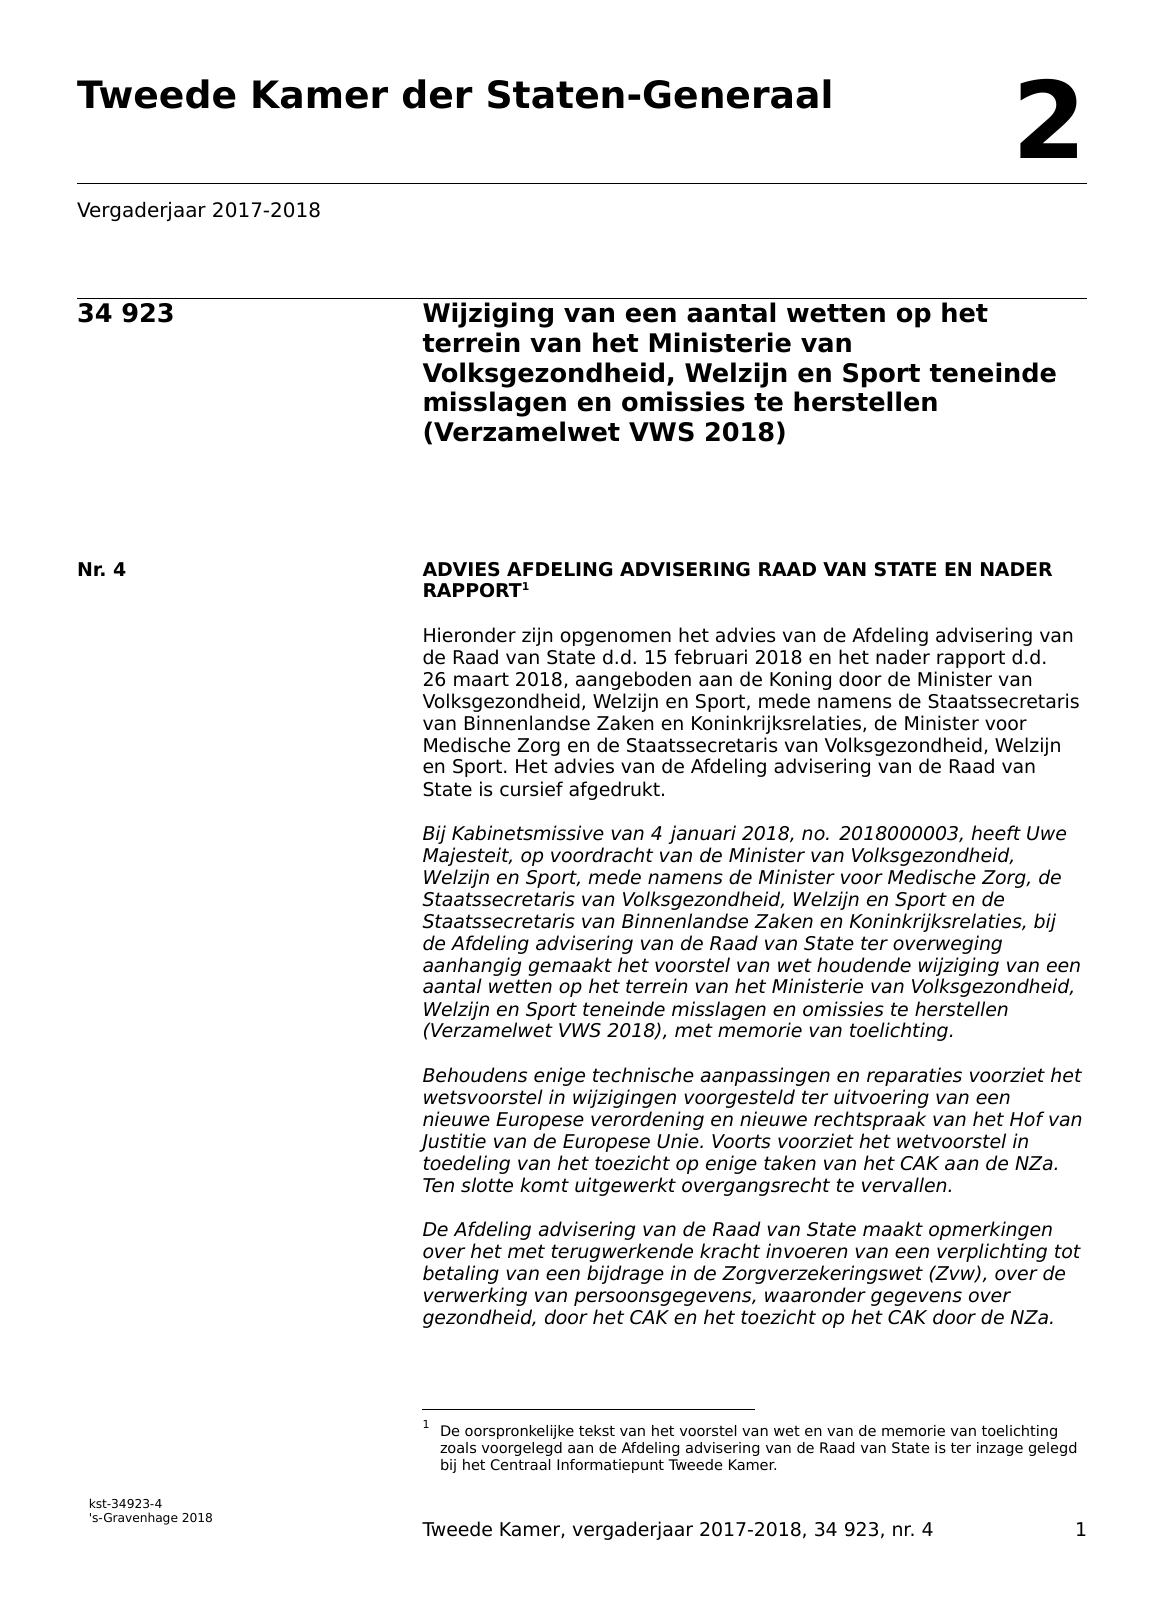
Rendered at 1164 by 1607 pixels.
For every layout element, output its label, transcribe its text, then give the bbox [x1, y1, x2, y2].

text De oorspronkelijke tekst van het voorstel van wet en van de memorie van toelichting zoals voorgelegd aan de Afdeling advisering van de Raad van State is ter inzage gelegd bij het Centraal Informatiepunt Tweede Kamer. [422, 1418, 1087, 1474]
table_header Tweede Kamer der Staten-Generaal [77, 59, 886, 183]
table_cell Vergaderjaar 2017-2018 [77, 184, 1087, 298]
text De Afdeling advisering van de Raad van State maakt opmerkingen over het met terugwerkende kracht invoeren van een verplichting tot betaling van een bijdrage in de Zorgverzekeringswet (Zvw), over de verwerking van persoonsgegevens, waaronder gegevens over gezondheid, door het CAK en het toezicht op het CAK door de NZa. [422, 1219, 1087, 1328]
text Behoudens enige technische aanpassingen en reparaties voorziet het wetsvoorstel in wijzigingen voorgesteld ter uitvoering van een nieuwe Europese verordening en nieuwe rechtspraak van het Hof van Justitie van de Europese Unie. Voorts voorziet het wetvoorstel in toedeling van het toezicht op enige taken van het CAK aan de NZa. Ten slotte komt uitgewerkt overgangsrecht te vervallen. [422, 1064, 1087, 1196]
subtitle Nr. 4 ADVIES AFDELING ADVISERING RAAD VAN STATE EN NADER RAPPORT [77, 558, 1087, 602]
text kst-34923-4 [88, 1497, 323, 1511]
text Hieronder zijn opgenomen het advies van de Afdeling advisering van de Raad van State d.d. 15 februari 2018 en het nader rapport d.d. 26 maart 2018, aangeboden aan de Koning door de Minister van Volksgezondheid, Welzijn en Sport, mede namens de Staatssecretaris van Binnenlandse Zaken en Koninkrijksrelaties, de Minister voor Medische Zorg en de Staatssecretaris van Volksgezondheid, Welzijn en Sport. Het advies van de Afdeling advisering van de Raad van State is cursief afgedrukt. [422, 624, 1087, 800]
subtitle 34 923 Wijziging van een aantal wetten op het terrein van het Ministerie van Volksgezondheid, Welzijn en Sport teneinde misslagen en omissies te herstellen (Verzamelwet VWS 2018) [77, 299, 1087, 447]
text Bij Kabinetsmissive van 4 januari 2018, no. 2018000003, heeft Uwe Majesteit, op voordracht van de Minister van Volksgezondheid, Welzijn en Sport, mede namens de Minister voor Medische Zorg, de Staatssecretaris van Volksgezondheid, Welzijn en Sport en de Staatssecretaris van Binnenlandse Zaken en Koninkrijksrelaties, bij de Afdeling advisering van de Raad van State ter overweging aanhangig gemaakt het voorstel van wet houdende wijziging van een aantal wetten op het terrein van het Ministerie van Volksgezondheid, Welzijn en Sport teneinde misslagen en omissies te herstellen (Verzamelwet VWS 2018), met memorie van toelichting. [422, 823, 1087, 1042]
text 's-Gravenhage 2018 [88, 1511, 323, 1525]
table_header 2 [886, 59, 1087, 183]
